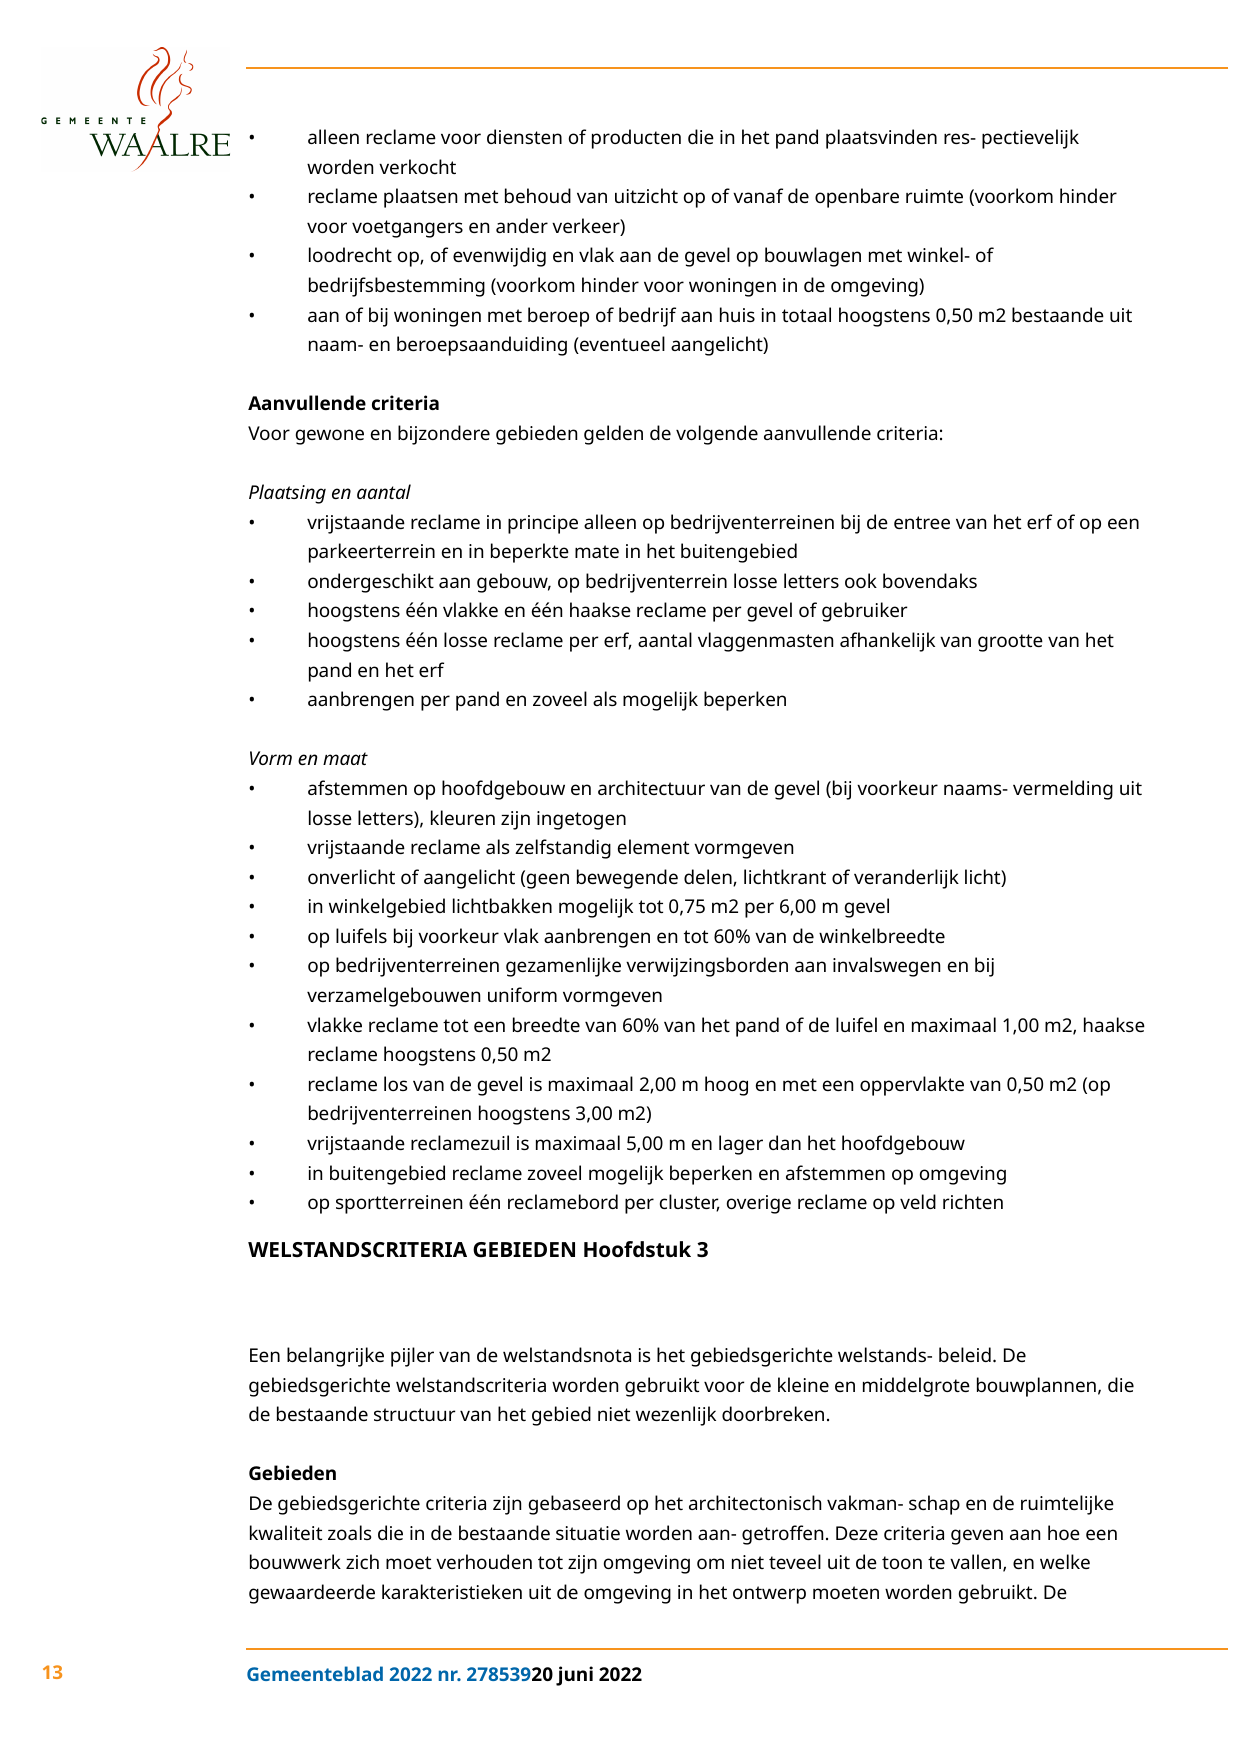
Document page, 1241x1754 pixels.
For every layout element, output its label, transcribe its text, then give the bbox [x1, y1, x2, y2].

list vrijstaande reclame als zelfstandig element vormgeven [248, 834, 1152, 860]
list loodrecht op, of evenwijdig en vlak aan de gevel op bouwlagen met winkel- of bedrijfsbestemming (voorkom hinder voor woningen in de omgeving) [248, 243, 1152, 298]
list reclame los van de gevel is maximaal 2,00 m hoog en met een oppervlakte van 0,50 m2 (op bedrijventerreinen hoogstens 3,00 m2) [248, 1071, 1152, 1126]
text Voor gewone en bijzondere gebieden gelden de volgende aanvullende criteria: [248, 420, 1152, 446]
list alleen reclame voor diensten of producten die in het pand plaatsvinden res- pectievelijk worden verkocht [248, 124, 1152, 180]
picture [41, 47, 231, 172]
list in winkelgebied lichtbakken mogelijk tot 0,75 m2 per 6,00 m gevel [248, 893, 1152, 919]
text WELSTANDSCRITERIA GEBIEDEN Hoofdstuk 3 [248, 1235, 1152, 1263]
list aanbrengen per pand en zoveel als mogelijk beperken [248, 686, 1152, 712]
list reclame plaatsen met behoud van uitzicht op of vanaf de openbare ruimte (voorkom hinder voor voetgangers en ander verkeer) [248, 183, 1152, 239]
list onverlicht of aangelicht (geen bewegende delen, lichtkrant of veranderlijk licht) [248, 864, 1152, 890]
text Vorm en maat [248, 746, 1152, 771]
list hoogstens één vlakke en één haakse reclame per gevel of gebruiker [248, 598, 1152, 623]
list hoogstens één losse reclame per erf, aantal vlaggenmasten afhankelijk van grootte van het pand en het erf [248, 627, 1152, 683]
list ondergeschikt aan gebouw, op bedrijventerrein losse letters ook bovendaks [248, 568, 1152, 594]
list op sportterreinen één reclamebord per cluster, overige reclame op veld richten [248, 1189, 1152, 1215]
list afstemmen op hoofdgebouw en architectuur van de gevel (bij voorkeur naams- vermelding uit losse letters), kleuren zijn ingetogen [248, 775, 1152, 831]
text Aanvullende criteria [248, 391, 1152, 416]
list vlakke reclame tot een breedte van 60% van het pand of de luifel en maximaal 1,00 m2, haakse reclame hoogstens 0,50 m2 [248, 1012, 1152, 1067]
text Een belangrijke pijler van de welstandsnota is het gebiedsgerichte welstands- beleid. De gebiedsgerichte welstandscriteria worden gebruikt voor de kleine en middelgrote bouwplannen, die de bestaande structuur van het gebied niet wezenlijk doorbreken. [248, 1342, 1152, 1427]
text Gebieden [248, 1461, 1152, 1486]
text De gebiedsgerichte criteria zijn gebaseerd op het architectonisch vakman- schap en de ruimtelijke kwaliteit zoals die in de bestaande situatie worden aan- getroffen. Deze criteria geven aan hoe een bouwwerk zich moet verhouden tot zijn omgeving om niet teveel uit de toon te vallen, en welke gewaardeerde karakteristieken uit de omgeving in het ontwerp moeten worden gebruikt. De [248, 1490, 1152, 1605]
list aan of bij woningen met beroep of bedrijf aan huis in totaal hoogstens 0,50 m2 bestaande uit naam- en beroepsaanduiding (eventueel aangelicht) [248, 302, 1152, 357]
list in buitengebied reclame zoveel mogelijk beperken en afstemmen op omgeving [248, 1160, 1152, 1186]
list vrijstaande reclame in principe alleen op bedrijventerreinen bij de entree van het erf of op een parkeerterrein en in beperkte mate in het buitengebied [248, 509, 1152, 564]
list vrijstaande reclamezuil is maximaal 5,00 m en lager dan het hoofdgebouw [248, 1130, 1152, 1156]
list op bedrijventerreinen gezamenlijke verwijzingsborden aan invalswegen en bij verzamelgebouwen uniform vormgeven [248, 953, 1152, 1008]
text Plaatsing en aantal [248, 479, 1152, 505]
list op luifels bij voorkeur vlak aanbrengen en tot 60% van de winkelbreedte [248, 923, 1152, 949]
